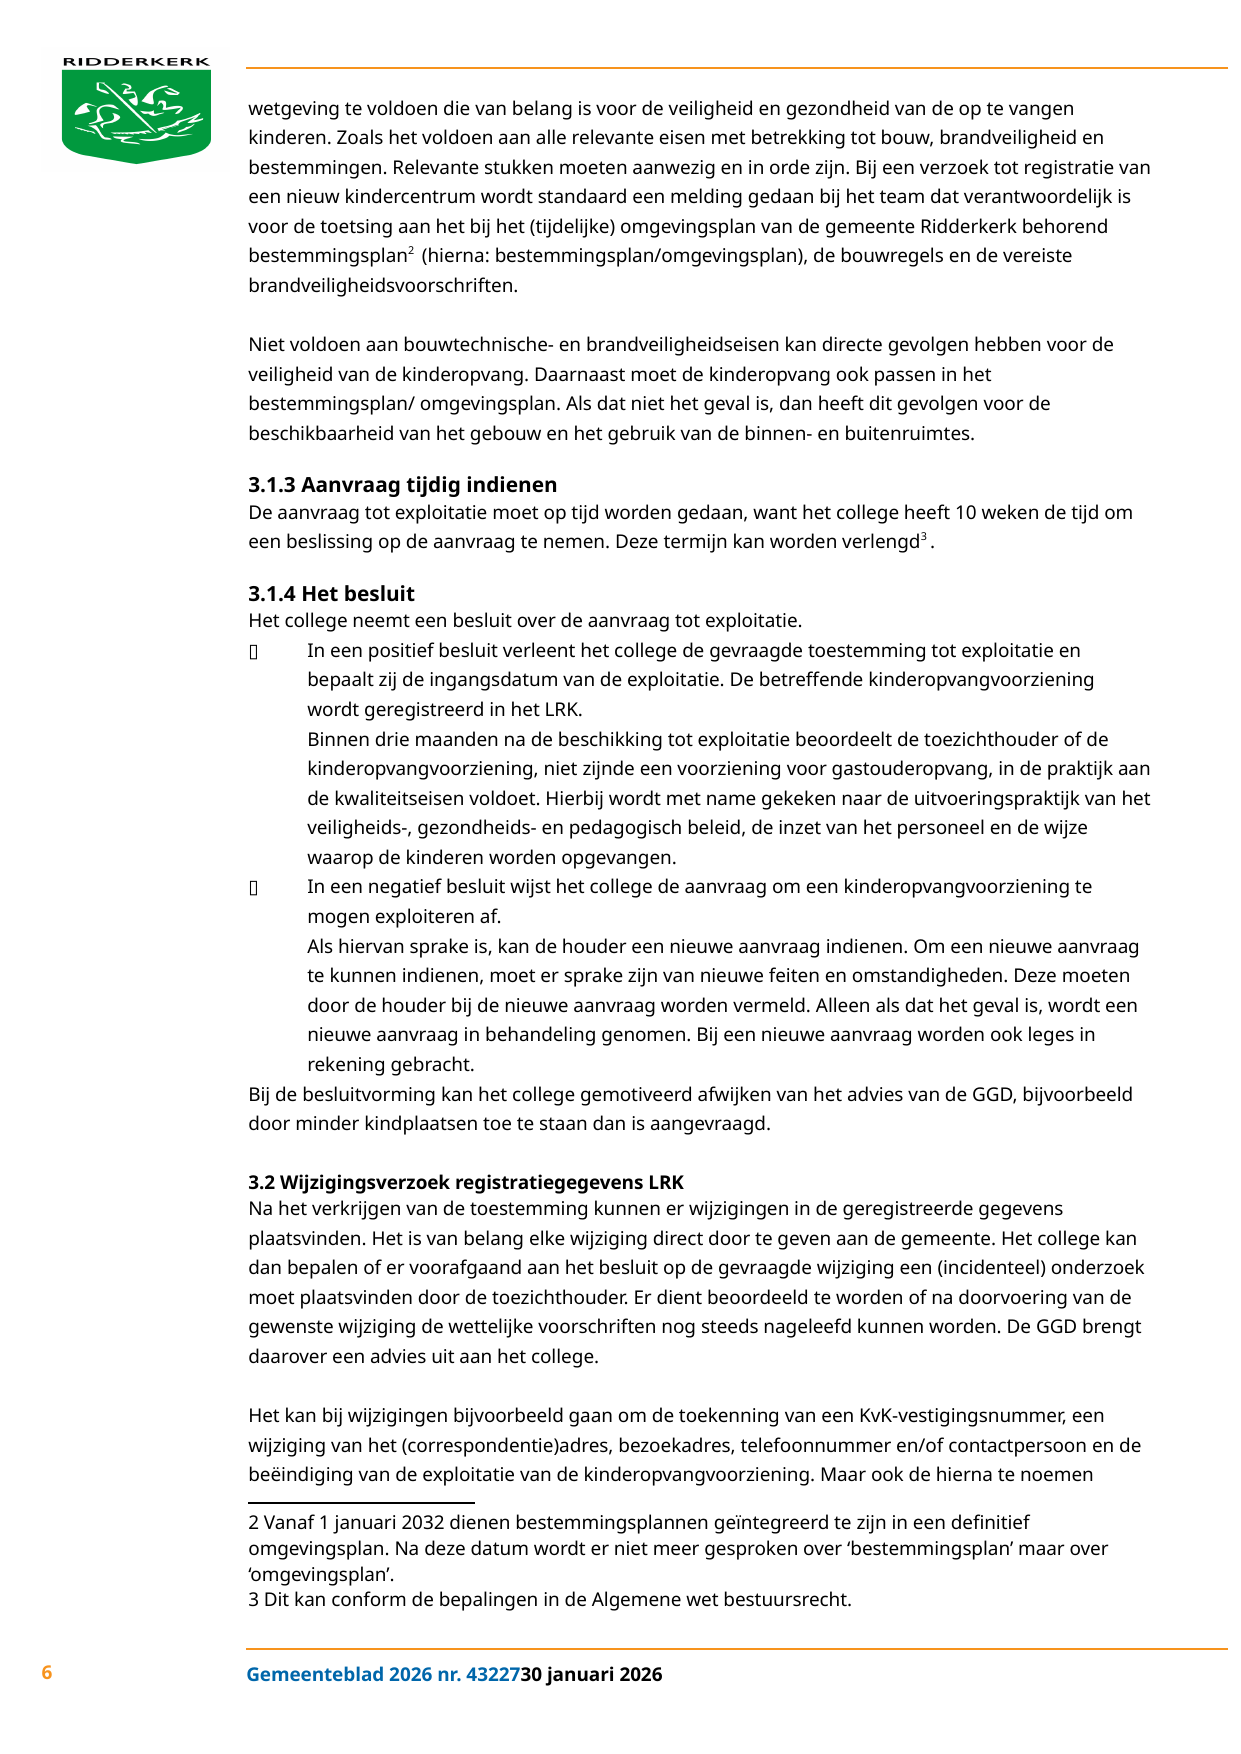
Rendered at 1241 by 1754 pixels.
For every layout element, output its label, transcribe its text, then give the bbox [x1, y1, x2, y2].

list In een positief besluit verleent het college de gevraagde toestemming tot exploitatie en bepaalt zij de ingangsdatum van de exploitatie. De betreffende kinderopvangvoorziening wordt geregistreerd in het LRK. [248, 637, 1152, 722]
list Als hiervan sprake is, kan de houder een nieuwe aanvraag indienen. Om een nieuwe aanvraag te kunnen indienen, moet er sprake zijn van nieuwe feiten en omstandigheden. Deze moeten door de houder bij de nieuwe aanvraag worden vermeld. Alleen als dat het geval is, wordt een nieuwe aanvraag in behandeling genomen. Bij een nieuwe aanvraag worden ook leges in rekening gebracht. [248, 933, 1152, 1077]
text Na het verkrijgen van de toestemming kunnen er wijzigingen in de geregistreerde gegevens plaatsvinden. Het is van belang elke wijziging direct door te geven aan de gemeente. Het college kan dan bepalen of er voorafgaand aan het besluit op de gevraagde wijziging een (incidenteel) onderzoek moet plaatsvinden door de toezichthouder. Er dient beoordeeld te worden of na doorvoering van de gewenste wijziging de wettelijke voorschriften nog steeds nageleefd kunnen worden. De GGD brengt daarover een advies uit aan het college. [248, 1195, 1152, 1369]
text Het college neemt een besluit over de aanvraag tot exploitatie. [248, 607, 1152, 633]
list In een negatief besluit wijst het college de aanvraag om een kinderopvangvoorziening te mogen exploiteren af. [248, 874, 1152, 929]
text 3.1.4 Het besluit [248, 579, 1152, 607]
list Binnen drie maanden na de beschikking tot exploitatie beoordeelt de toezichthouder of de kinderopvangvoorziening, niet zijnde een voorziening voor gastouderopvang, in de praktijk aan de kwaliteitseisen voldoet. Hierbij wordt met name gekeken naar de uitvoeringspraktijk van het veiligheids-, gezondheids- en pedagogisch beleid, de inzet van het personeel en de wijze waarop de kinderen worden opgevangen. [248, 726, 1152, 870]
text Dit kan conform de bepalingen in de Algemene wet bestuursrecht. [248, 1586, 1152, 1612]
text Niet voldoen aan bouwtechnische- en brandveiligheidseisen kan directe gevolgen hebben voor de veiligheid van de kinderopvang. Daarnaast moet de kinderopvang ook passen in het bestemmingsplan/ omgevingsplan. Als dat niet het geval is, dan heeft dit gevolgen voor de beschikbaarheid van het gebouw en het gebruik van de binnen- en buitenruimtes. [248, 331, 1152, 446]
text De aanvraag tot exploitatie moet op tijd worden gedaan, want het college heeft 10 weken de tijd om een beslissing op de aanvraag te nemen. Deze termijn kan worden verlengd. [248, 499, 1152, 554]
text 3.1.3 Aanvraag tijdig indienen [248, 471, 1152, 499]
text Vanaf 1 januari 2032 dienen bestemmingsplannen geïntegreerd te zijn in een definitief omgevingsplan. Na deze datum wordt er niet meer gesproken over ‘bestemmingsplan’ maar over ‘omgevingsplan’. [248, 1509, 1152, 1586]
text Bij de besluitvorming kan het college gemotiveerd afwijken van het advies van de GGD, bijvoorbeeld door minder kindplaatsen toe te staan dan is aangevraagd. [248, 1081, 1152, 1136]
text Het kan bij wijzigingen bijvoorbeeld gaan om de toekenning van een KvK-vestigingsnummer, een wijziging van het (correspondentie)adres, bezoekadres, telefoonnummer en/of contactpersoon en de beëindiging van de exploitatie van de kinderopvangvoorziening. Maar ook de hierna te noemen [248, 1402, 1152, 1487]
text wetgeving te voldoen die van belang is voor de veiligheid en gezondheid van de op te vangen kinderen. Zoals het voldoen aan alle relevante eisen met betrekking tot bouw, brandveiligheid en bestemmingen. Relevante stukken moeten aanwezig en in orde zijn. Bij een verzoek tot registratie van een nieuw kindercentrum wordt standaard een melding gedaan bij het team dat verantwoordelijk is voor de toetsing aan het bij het (tijdelijke) omgevingsplan van de gemeente Ridderkerk behorend bestemmingsplan (hierna: bestemmingsplan/omgevingsplan), de bouwregels en de vereiste brandveiligheidsvoorschriften. [248, 95, 1152, 298]
picture [41, 47, 231, 172]
text 3.2 Wijzigingsverzoek registratiegegevens LRK [248, 1169, 1152, 1195]
